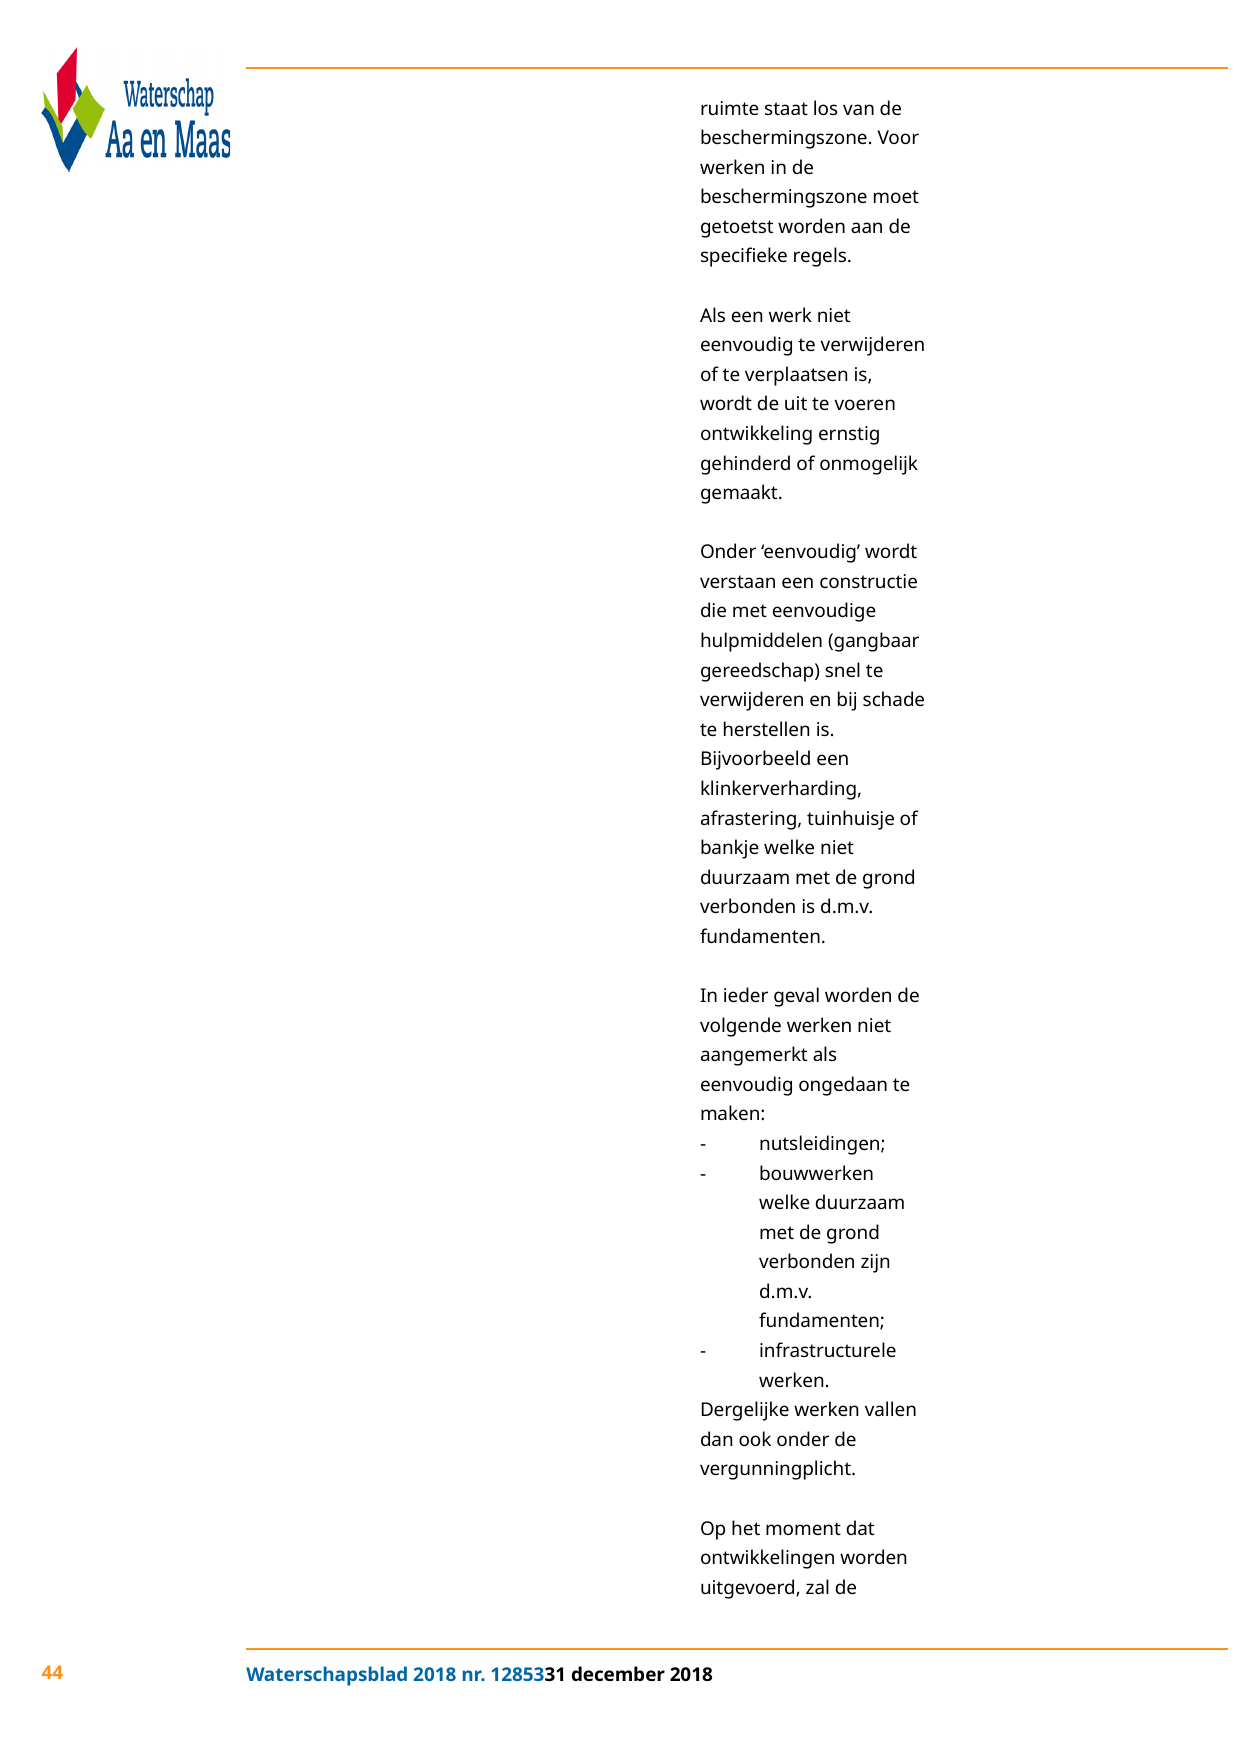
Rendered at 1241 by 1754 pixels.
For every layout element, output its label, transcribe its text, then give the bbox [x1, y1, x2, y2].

table_cell ruimte staat los van de beschermingszone. Voor werken in de beschermingszone moet getoetst worden aan de specifieke regels. Als een werk niet eenvoudig te verwijderen of te verplaatsen is, wordt de uit te voeren ontwikkeling ernstig gehinderd of onmogelijk gemaakt. Onder ‘eenvoudig’ wordt verstaan een constructie die met eenvoudige hulpmiddelen (gangbaar gereedschap) snel te verwijderen en bij schade te herstellen is. Bijvoorbeeld een klinkerverharding, afrastering, tuinhuisje of bankje welke niet duurzaam met de grond verbonden is d.m.v. fundamenten. In ieder geval worden de volgende werken niet aangemerkt als eenvoudig ongedaan te maken: nutsleidingen; bouwwerken welke duurzaam met de grond verbonden zijn d.m.v. fundamenten; infrastructurele werken. Dergelijke werken vallen dan ook onder de vergunningplicht. Op het moment dat ontwikkelingen worden uitgevoerd, zal de [700, 95, 926, 1600]
picture [41, 47, 231, 172]
table_cell [926, 95, 1152, 1600]
table_cell [474, 95, 700, 1600]
table_cell [248, 95, 474, 1600]
